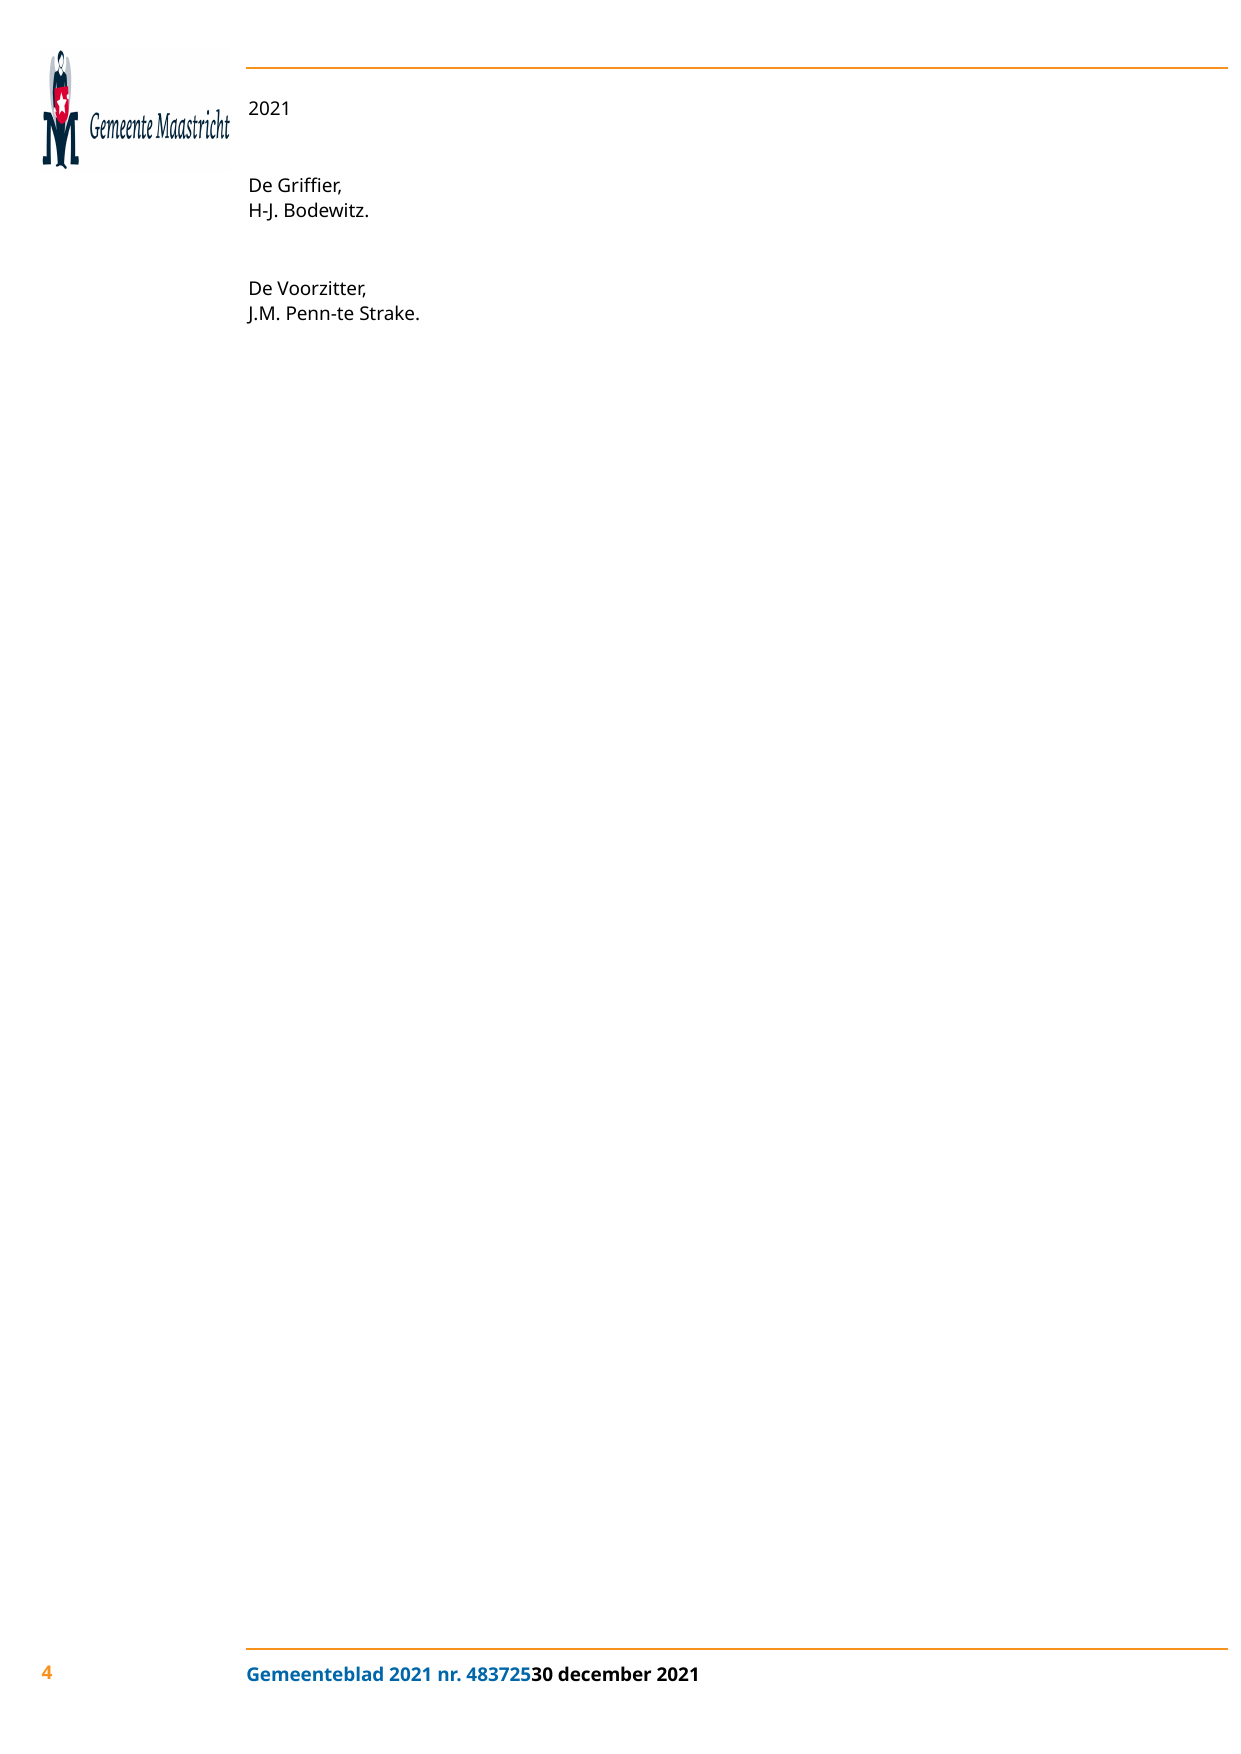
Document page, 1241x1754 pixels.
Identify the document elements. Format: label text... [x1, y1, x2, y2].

text De Voorzitter, [248, 275, 1152, 301]
text 2021 [248, 95, 1152, 121]
text H-J. Bodewitz. [248, 198, 1152, 223]
picture [41, 47, 231, 172]
text De Griffier, [248, 172, 1152, 198]
text J.M. Penn-te Strake. [248, 301, 1152, 326]
